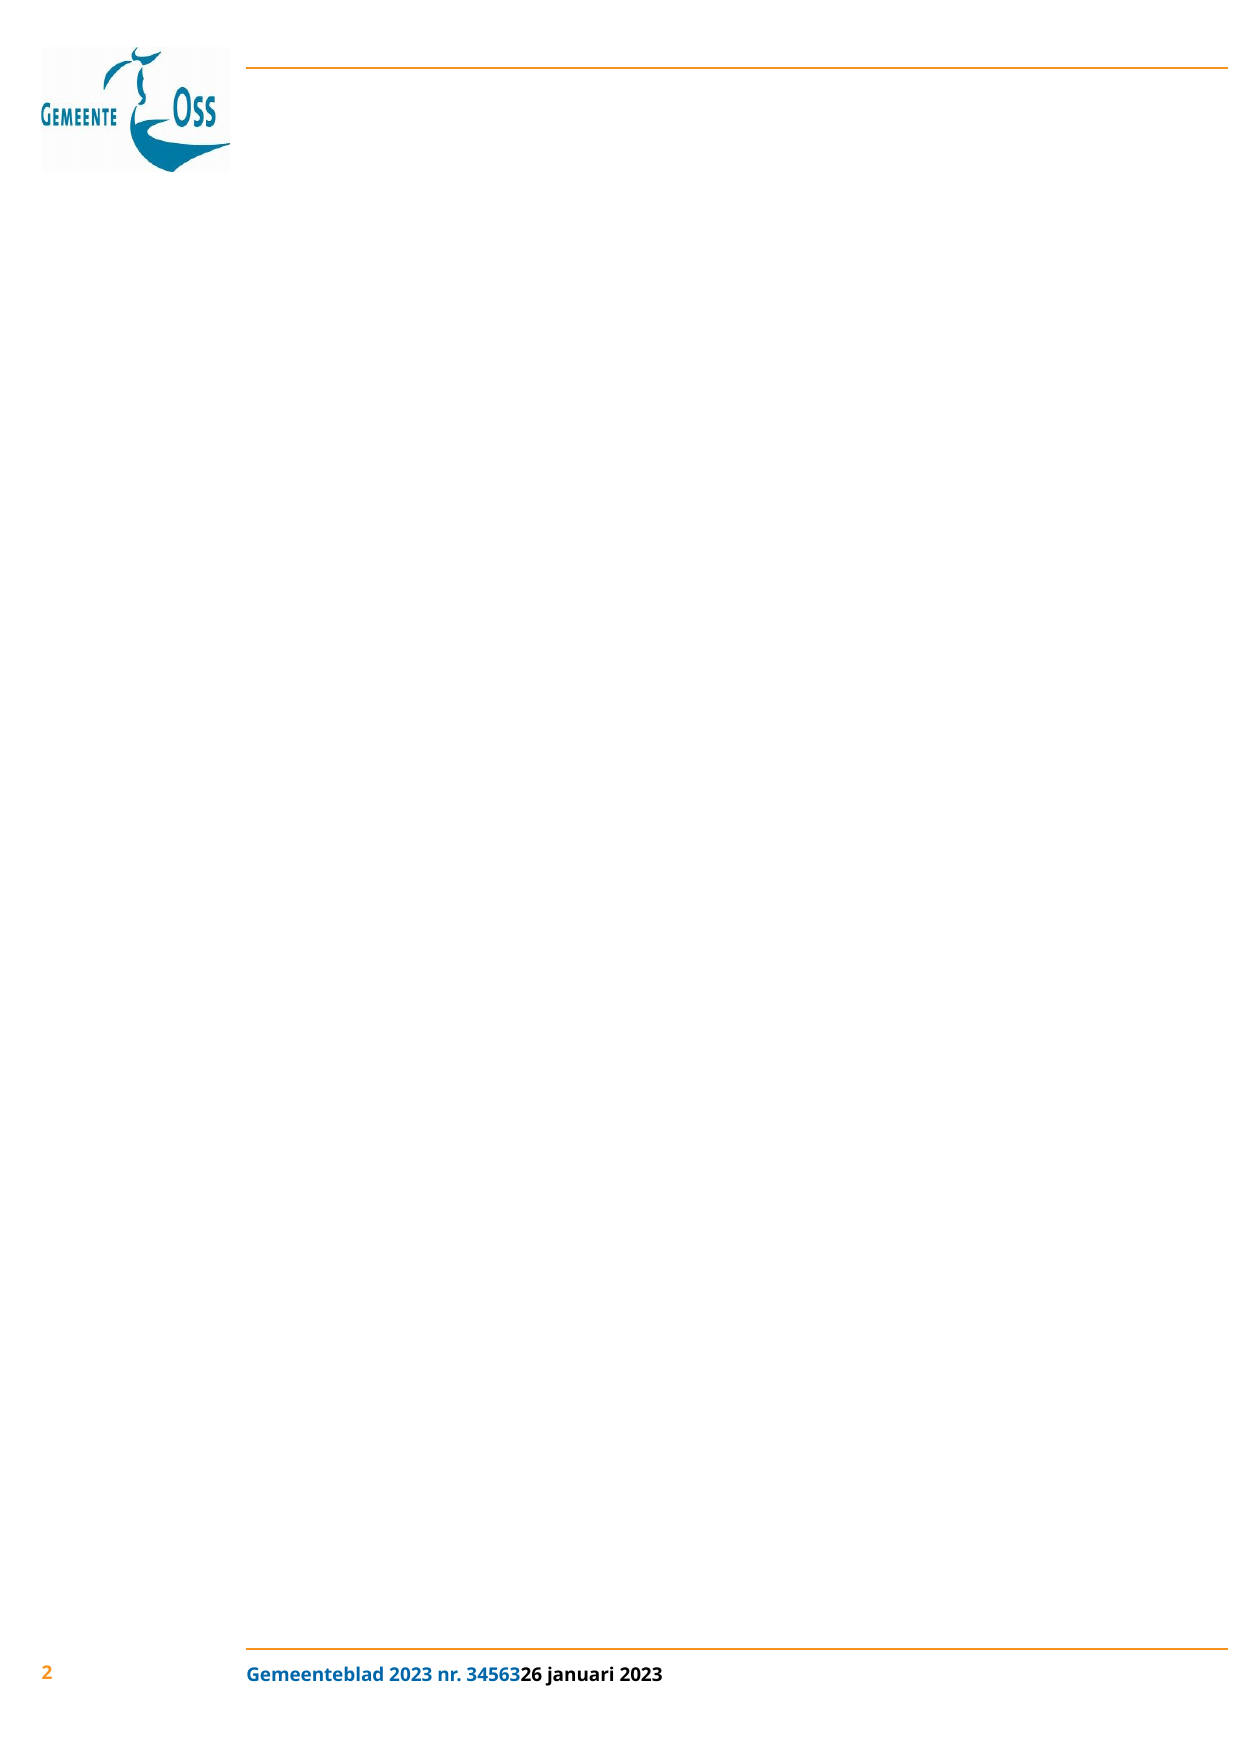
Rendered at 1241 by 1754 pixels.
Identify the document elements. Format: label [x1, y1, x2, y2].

picture [41, 47, 231, 172]
